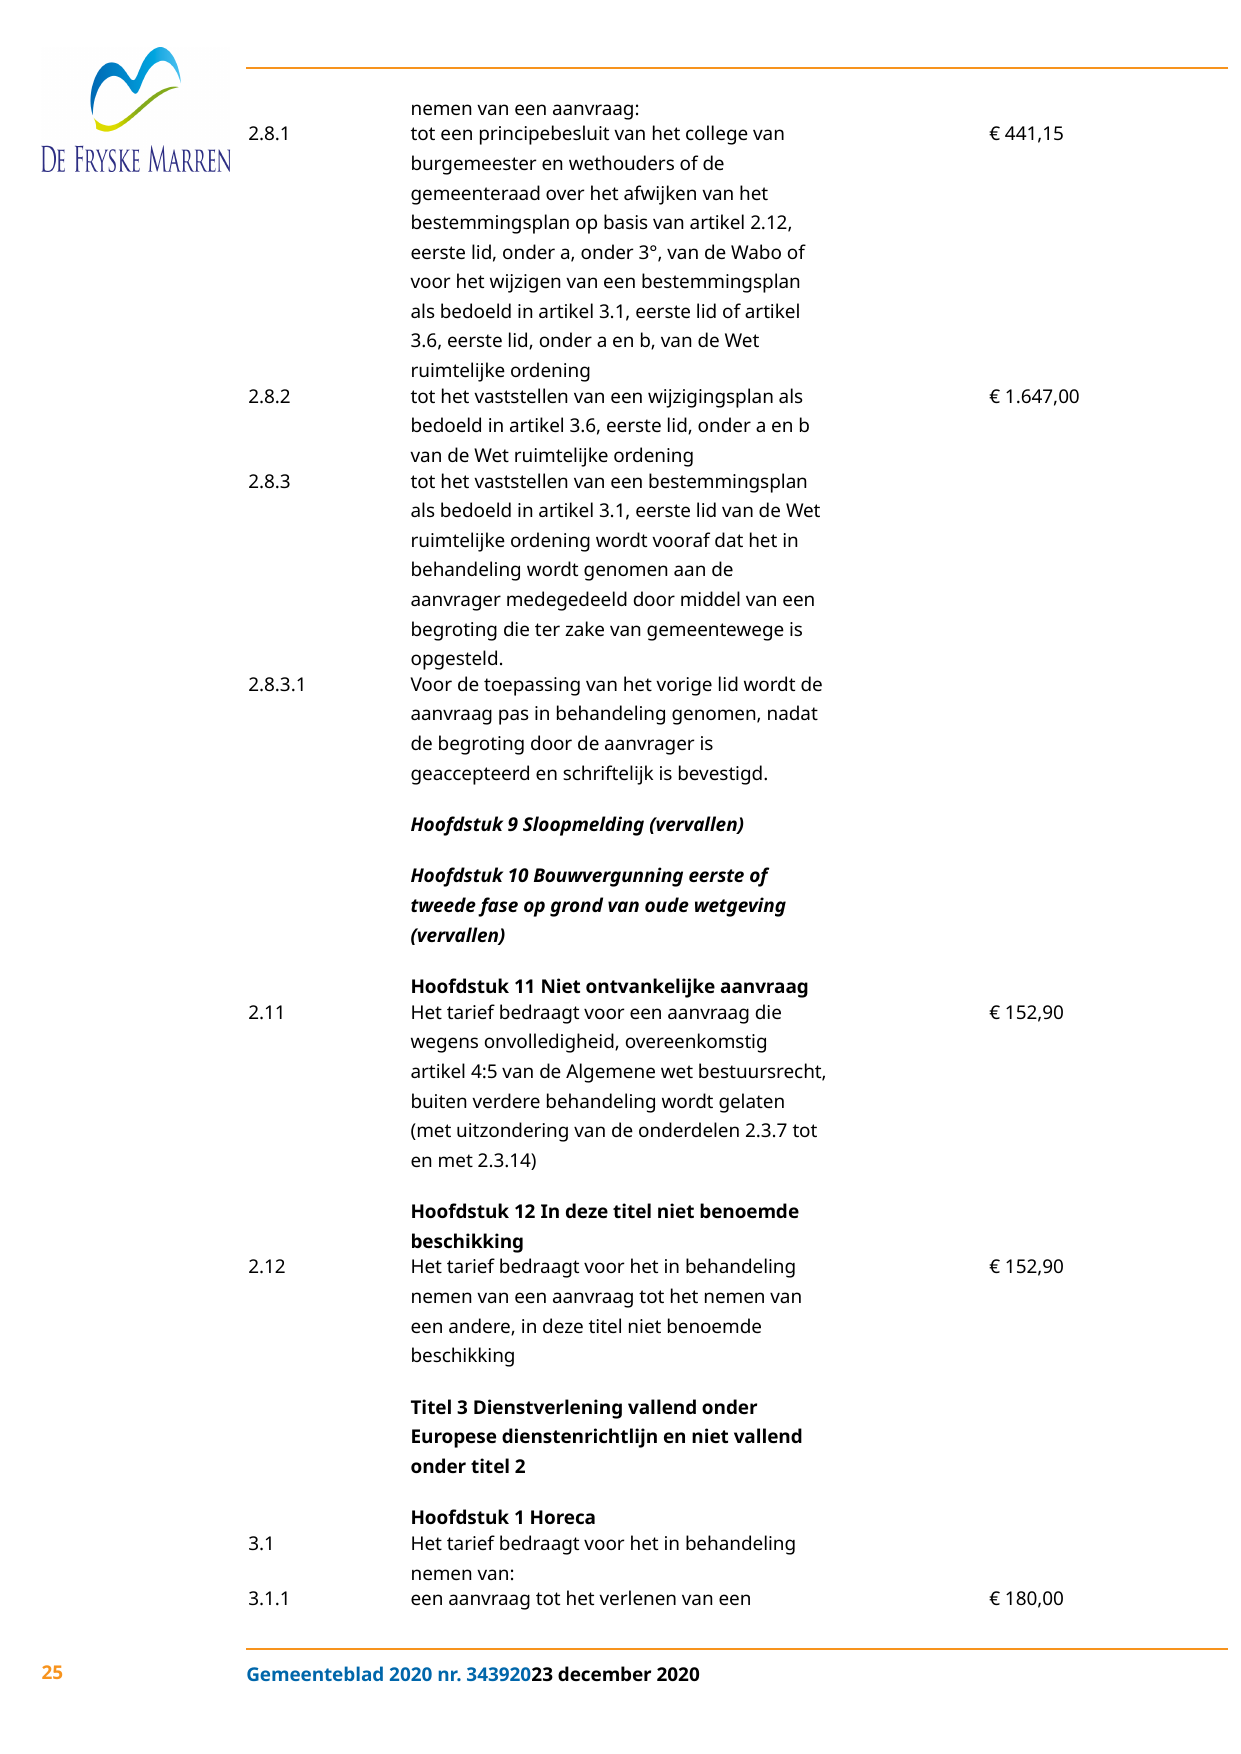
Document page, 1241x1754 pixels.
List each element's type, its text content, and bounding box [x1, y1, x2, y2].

table_cell Voor de toepassing van het vorige lid wordt de aanvraag pas in behandeling genomen, nadat de begroting door de aanvrager is geaccepteerd en schriftelijk is bevestigd. [410, 671, 827, 786]
table_cell [248, 95, 410, 121]
table_cell [248, 1368, 410, 1394]
table_cell 3.1.1 [248, 1586, 410, 1611]
table_cell [410, 948, 827, 973]
table_cell 2.11 [248, 999, 410, 1173]
table_cell [248, 786, 410, 811]
table_cell [989, 1479, 1152, 1504]
table_cell 3.1 [248, 1530, 410, 1586]
table_cell [827, 1505, 989, 1530]
table_cell 2.8.3.1 [248, 671, 410, 786]
table_cell [989, 1394, 1152, 1479]
table_cell tot een principebesluit van het college van burgemeester en wethouders of de gemeenteraad over het afwijken van het bestemmingsplan op basis van artikel 2.12, eerste lid, onder a, onder 3°, van de Wabo of voor het wijzigen van een bestemmingsplan als bedoeld in artikel 3.1, eerste lid of artikel 3.6, eerste lid, onder a en b, van de Wet ruimtelijke ordening [410, 121, 827, 383]
table_cell [827, 1530, 989, 1586]
table_cell [827, 468, 989, 671]
table_cell [989, 811, 1152, 837]
table_cell 2.8.2 [248, 383, 410, 468]
table_cell [827, 948, 989, 973]
table_cell Hoofdstuk 12 In deze titel niet benoemde beschikking [410, 1199, 827, 1254]
table_cell [989, 948, 1152, 973]
table_cell [248, 1394, 410, 1479]
table_cell [248, 973, 410, 999]
table_cell [410, 1173, 827, 1198]
table_cell € 441,15 [989, 121, 1152, 383]
table_cell Hoofdstuk 9 Sloopmelding (vervallen) [410, 811, 827, 837]
table_cell [827, 95, 989, 121]
table_cell [827, 786, 989, 811]
table_cell [827, 1199, 989, 1254]
table_cell [248, 1173, 410, 1198]
table_cell Hoofdstuk 10 Bouwvergunning eerste of tweede fase op grond van oude wetgeving (vervallen) [410, 863, 827, 948]
table_cell [248, 1505, 410, 1530]
table_cell € 180,00 [989, 1586, 1152, 1611]
table_cell [989, 468, 1152, 671]
table_cell 2.12 [248, 1254, 410, 1368]
table_cell Titel 3 Dienstverlening vallend onder Europese dienstenrichtlijn en niet vallend onder titel 2 [410, 1394, 827, 1479]
table_cell [989, 1530, 1152, 1586]
table_cell Hoofdstuk 1 Horeca [410, 1505, 827, 1530]
table_cell Hoofdstuk 11 Niet ontvankelijke aanvraag [410, 973, 827, 999]
table_cell [827, 811, 989, 837]
table_cell [827, 837, 989, 863]
table_cell [827, 1479, 989, 1504]
table_cell een aanvraag tot het verlenen van een [410, 1586, 827, 1611]
table_cell [989, 1505, 1152, 1530]
table_cell € 1.647,00 [989, 383, 1152, 468]
table_cell [827, 121, 989, 383]
table_cell Het tarief bedraagt voor het in behandeling nemen van een aanvraag tot het nemen van een andere, in deze titel niet benoemde beschikking [410, 1254, 827, 1368]
table_cell tot het vaststellen van een wijzigingsplan als bedoeld in artikel 3.6, eerste lid, onder a en b van de Wet ruimtelijke ordening [410, 383, 827, 468]
table_cell [248, 811, 410, 837]
table_cell € 152,90 [989, 999, 1152, 1173]
table_cell € 152,90 [989, 1254, 1152, 1368]
table_cell [248, 1479, 410, 1504]
picture [41, 47, 231, 172]
table_cell [989, 786, 1152, 811]
table_cell [827, 1254, 989, 1368]
table_cell [989, 95, 1152, 121]
table_cell [410, 1479, 827, 1504]
table_cell [827, 1173, 989, 1198]
table_cell [410, 837, 827, 863]
table_cell [989, 1173, 1152, 1198]
table_cell Het tarief bedraagt voor het in behandeling nemen van: [410, 1530, 827, 1586]
table_cell 2.8.1 [248, 121, 410, 383]
table_cell [827, 973, 989, 999]
table_cell [827, 1394, 989, 1479]
table_cell [248, 863, 410, 948]
table_cell [989, 1199, 1152, 1254]
table_cell [827, 863, 989, 948]
table_cell [410, 786, 827, 811]
table_cell [248, 948, 410, 973]
table_cell [410, 1368, 827, 1394]
table_cell [827, 383, 989, 468]
table_cell [827, 1368, 989, 1394]
table_cell [989, 1368, 1152, 1394]
table_cell [248, 1199, 410, 1254]
table_cell nemen van een aanvraag: [410, 95, 827, 121]
table_cell [827, 671, 989, 786]
table_cell [989, 973, 1152, 999]
table_cell tot het vaststellen van een bestemmingsplan als bedoeld in artikel 3.1, eerste lid van de Wet ruimtelijke ordening wordt vooraf dat het in behandeling wordt genomen aan de aanvrager medegedeeld door middel van een begroting die ter zake van gemeentewege is opgesteld. [410, 468, 827, 671]
table_cell [989, 837, 1152, 863]
table_cell [989, 671, 1152, 786]
table_cell [989, 863, 1152, 948]
table_cell 2.8.3 [248, 468, 410, 671]
table_cell [827, 999, 989, 1173]
table_cell Het tarief bedraagt voor een aanvraag die wegens onvolledigheid, overeenkomstig artikel 4:5 van de Algemene wet bestuursrecht, buiten verdere behandeling wordt gelaten (met uitzondering van de onderdelen 2.3.7 tot en met 2.3.14) [410, 999, 827, 1173]
table_cell [827, 1586, 989, 1611]
table_cell [248, 837, 410, 863]
